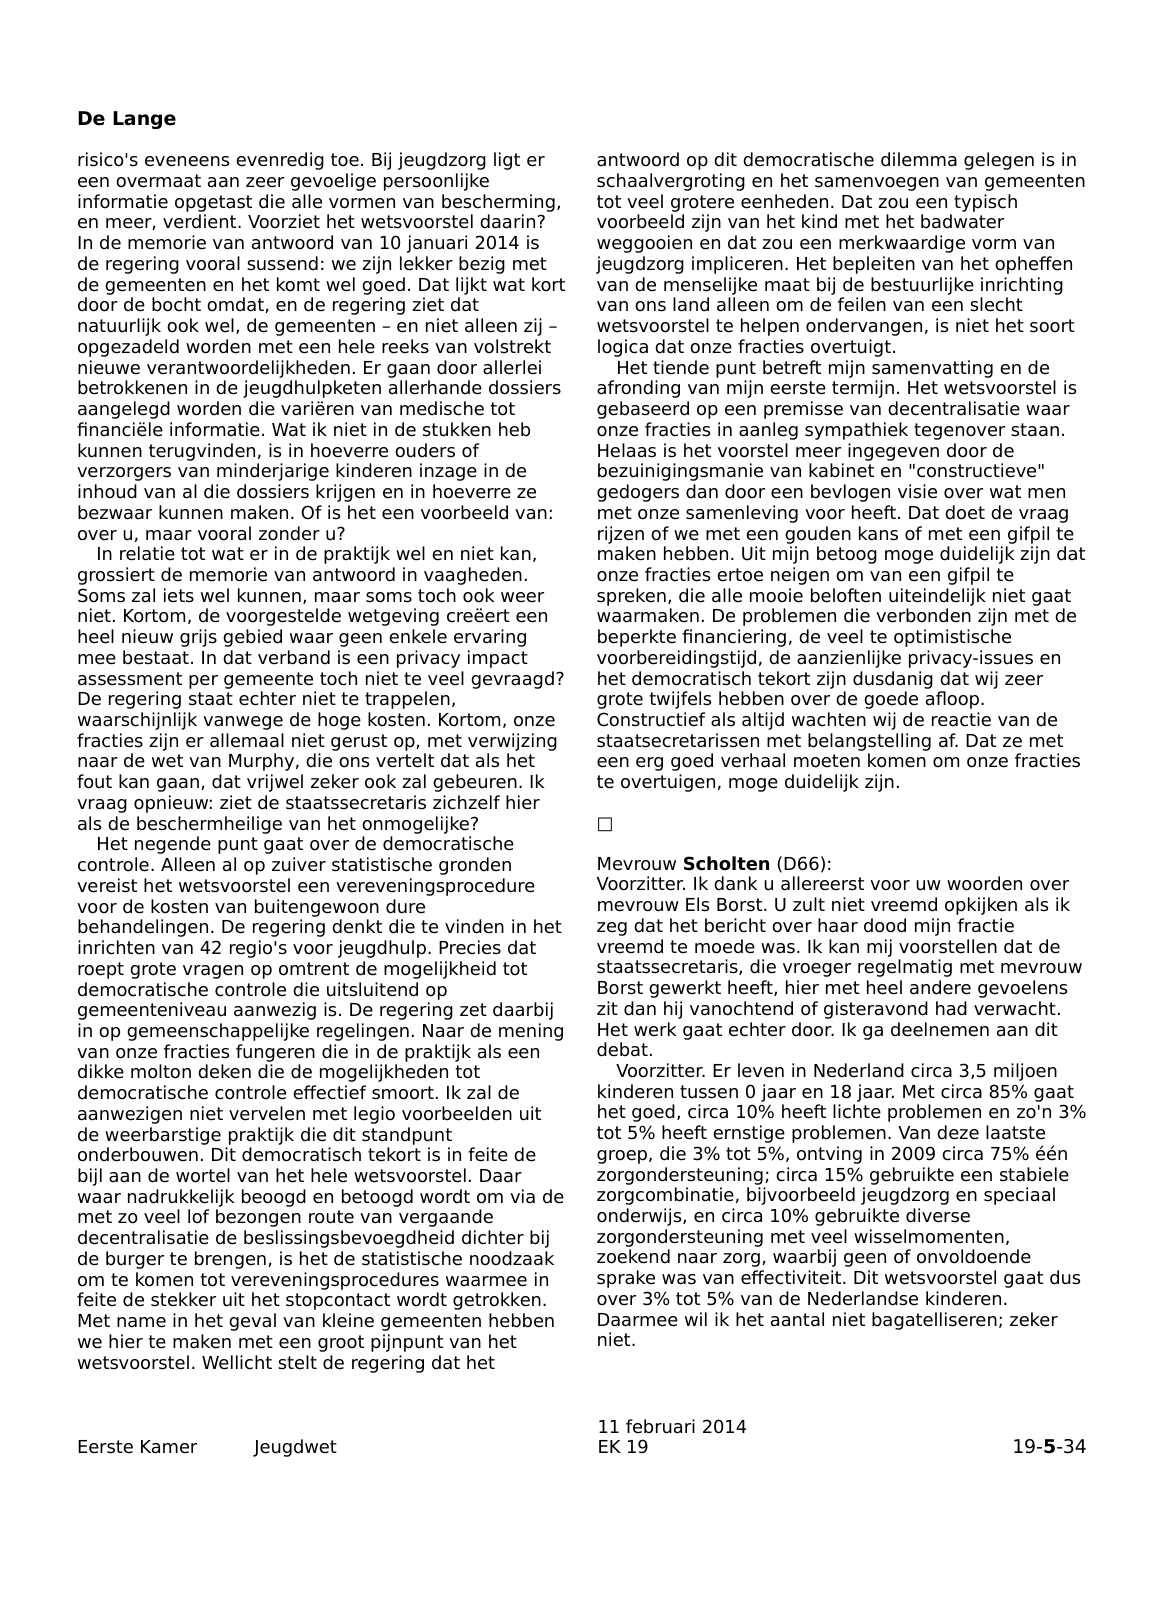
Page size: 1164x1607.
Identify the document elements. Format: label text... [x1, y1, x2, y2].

text risico's eveneens evenredig toe. Bij jeugdzorg ligt er een overmaat aan zeer gevoelige persoonlijke informatie opgetast die alle vormen van bescherming, en meer, verdient. Voorziet het wetsvoorstel daarin? In de memorie van antwoord van 10 januari 2014 is de regering vooral sussend: we zijn lekker bezig met de gemeenten en het komt wel goed. Dat lijkt wat kort door de bocht omdat, en de regering ziet dat natuurlijk ook wel, de gemeenten – en niet alleen zij – opgezadeld worden met een hele reeks van volstrekt nieuwe verantwoordelijkheden. Er gaan door allerlei betrokkenen in de jeugdhulpketen allerhande dossiers aangelegd worden die variëren van medische tot financiële informatie. Wat ik niet in de stukken heb kunnen terugvinden, is in hoeverre ouders of verzorgers van minderjarige kinderen inzage in de inhoud van al die dossiers krijgen en in hoeverre ze bezwaar kunnen maken. Of is het een voorbeeld van: over u, maar vooral zonder u? [77, 150, 567, 544]
text Het negende punt gaat over de democratische controle. Alleen al op zuiver statistische gronden vereist het wetsvoorstel een vereveningsprocedure voor de kosten van buitengewoon dure behandelingen. De regering denkt die te vinden in het inrichten van 42 regio's voor jeugdhulp. Precies dat roept grote vragen op omtrent de mogelijkheid tot democratische controle die uitsluitend op gemeenteniveau aanwezig is. De regering zet daarbij in op gemeenschappelijke regelingen. Naar de mening van onze fracties fungeren die in de praktijk als een dikke molton deken die de mogelijkheden tot democratische controle effectief smoort. Ik zal de aanwezigen niet vervelen met legio voorbeelden uit de weerbarstige praktijk die dit standpunt onderbouwen. Dit democratisch tekort is in feite de bijl aan de wortel van het hele wetsvoorstel. Daar waar nadrukkelijk beoogd en betoogd wordt om via de met zo veel lof bezongen route van vergaande decentralisatie de beslissingsbevoegdheid dichter bij de burger te brengen, is het de statistische noodzaak om te komen tot vereveningsprocedures waarmee in feite de stekker uit het stopcontact wordt getrokken. Met name in het geval van kleine gemeenten hebben we hier te maken met een groot pijnpunt van het wetsvoorstel. Wellicht stelt de regering dat het [77, 834, 567, 1373]
text antwoord op dit democratische dilemma gelegen is in schaalvergroting en het samenvoegen van gemeenten tot veel grotere eenheden. Dat zou een typisch voorbeeld zijn van het kind met het badwater weggooien en dat zou een merkwaardige vorm van jeugdzorg impliceren. Het bepleiten van het opheffen van de menselijke maat bij de bestuurlijke inrichting van ons land alleen om de feilen van een slecht wetsvoorstel te helpen ondervangen, is niet het soort logica dat onze fracties overtuigt. [596, 150, 1087, 357]
text Mevrouw Scholten (D66): [596, 853, 1087, 874]
text Voorzitter. Ik dank u allereerst voor uw woorden over mevrouw Els Borst. U zult niet vreemd opkijken als ik zeg dat het bericht over haar dood mijn fractie vreemd te moede was. Ik kan mij voorstellen dat de staatssecretaris, die vroeger regelmatig met mevrouw Borst gewerkt heeft, hier met heel andere gevoelens zit dan hij vanochtend of gisteravond had verwacht. Het werk gaat echter door. Ik ga deelnemen aan dit debat. [596, 874, 1087, 1061]
text In relatie tot wat er in de praktijk wel en niet kan, grossiert de memorie van antwoord in vaagheden. Soms zal iets wel kunnen, maar soms toch ook weer niet. Kortom, de voorgestelde wetgeving creëert een heel nieuw grijs gebied waar geen enkele ervaring mee bestaat. In dat verband is een privacy impact assessment per gemeente toch niet te veel gevraagd? De regering staat echter niet te trappelen, waarschijnlijk vanwege de hoge kosten. Kortom, onze fracties zijn er allemaal niet gerust op, met verwijzing naar de wet van Murphy, die ons vertelt dat als het fout kan gaan, dat vrijwel zeker ook zal gebeuren. Ik vraag opnieuw: ziet de staatssecretaris zichzelf hier als de beschermheilige van het onmogelijke? [77, 544, 567, 834]
text □ [596, 813, 1087, 833]
text Voorzitter. Er leven in Nederland circa 3,5 miljoen kinderen tussen 0 jaar en 18 jaar. Met circa 85% gaat het goed, circa 10% heeft lichte problemen en zo'n 3% tot 5% heeft ernstige problemen. Van deze laatste groep, die 3% tot 5%, ontving in 2009 circa 75% één zorgondersteuning; circa 15% gebruikte een stabiele zorgcombinatie, bijvoorbeeld jeugdzorg en speciaal onderwijs, en circa 10% gebruikte diverse zorgondersteuning met veel wisselmomenten, zoekend naar zorg, waarbij geen of onvoldoende sprake was van effectiviteit. Dit wetsvoorstel gaat dus over 3% tot 5% van de Nederlandse kinderen. Daarmee wil ik het aantal niet bagatelliseren; zeker niet. [596, 1061, 1087, 1351]
text Het tiende punt betreft mijn samenvatting en de afronding van mijn eerste termijn. Het wetsvoorstel is gebaseerd op een premisse van decentralisatie waar onze fracties in aanleg sympathiek tegenover staan. Helaas is het voorstel meer ingegeven door de bezuinigingsmanie van kabinet en "constructieve" gedogers dan door een bevlogen visie over wat men met onze samenleving voor heeft. Dat doet de vraag rijzen of we met een gouden kans of met een gifpil te maken hebben. Uit mijn betoog moge duidelijk zijn dat onze fracties ertoe neigen om van een gifpil te spreken, die alle mooie beloften uiteindelijk niet gaat waarmaken. De problemen die verbonden zijn met de beperkte financiering, de veel te optimistische voorbereidingstijd, de aanzienlijke privacy-issues en het democratisch tekort zijn dusdanig dat wij zeer grote twijfels hebben over de goede afloop. Constructief als altijd wachten wij de reactie van de staatsecretarissen met belangstelling af. Dat ze met een erg goed verhaal moeten komen om onze fracties te overtuigen, moge duidelijk zijn. [596, 357, 1087, 793]
